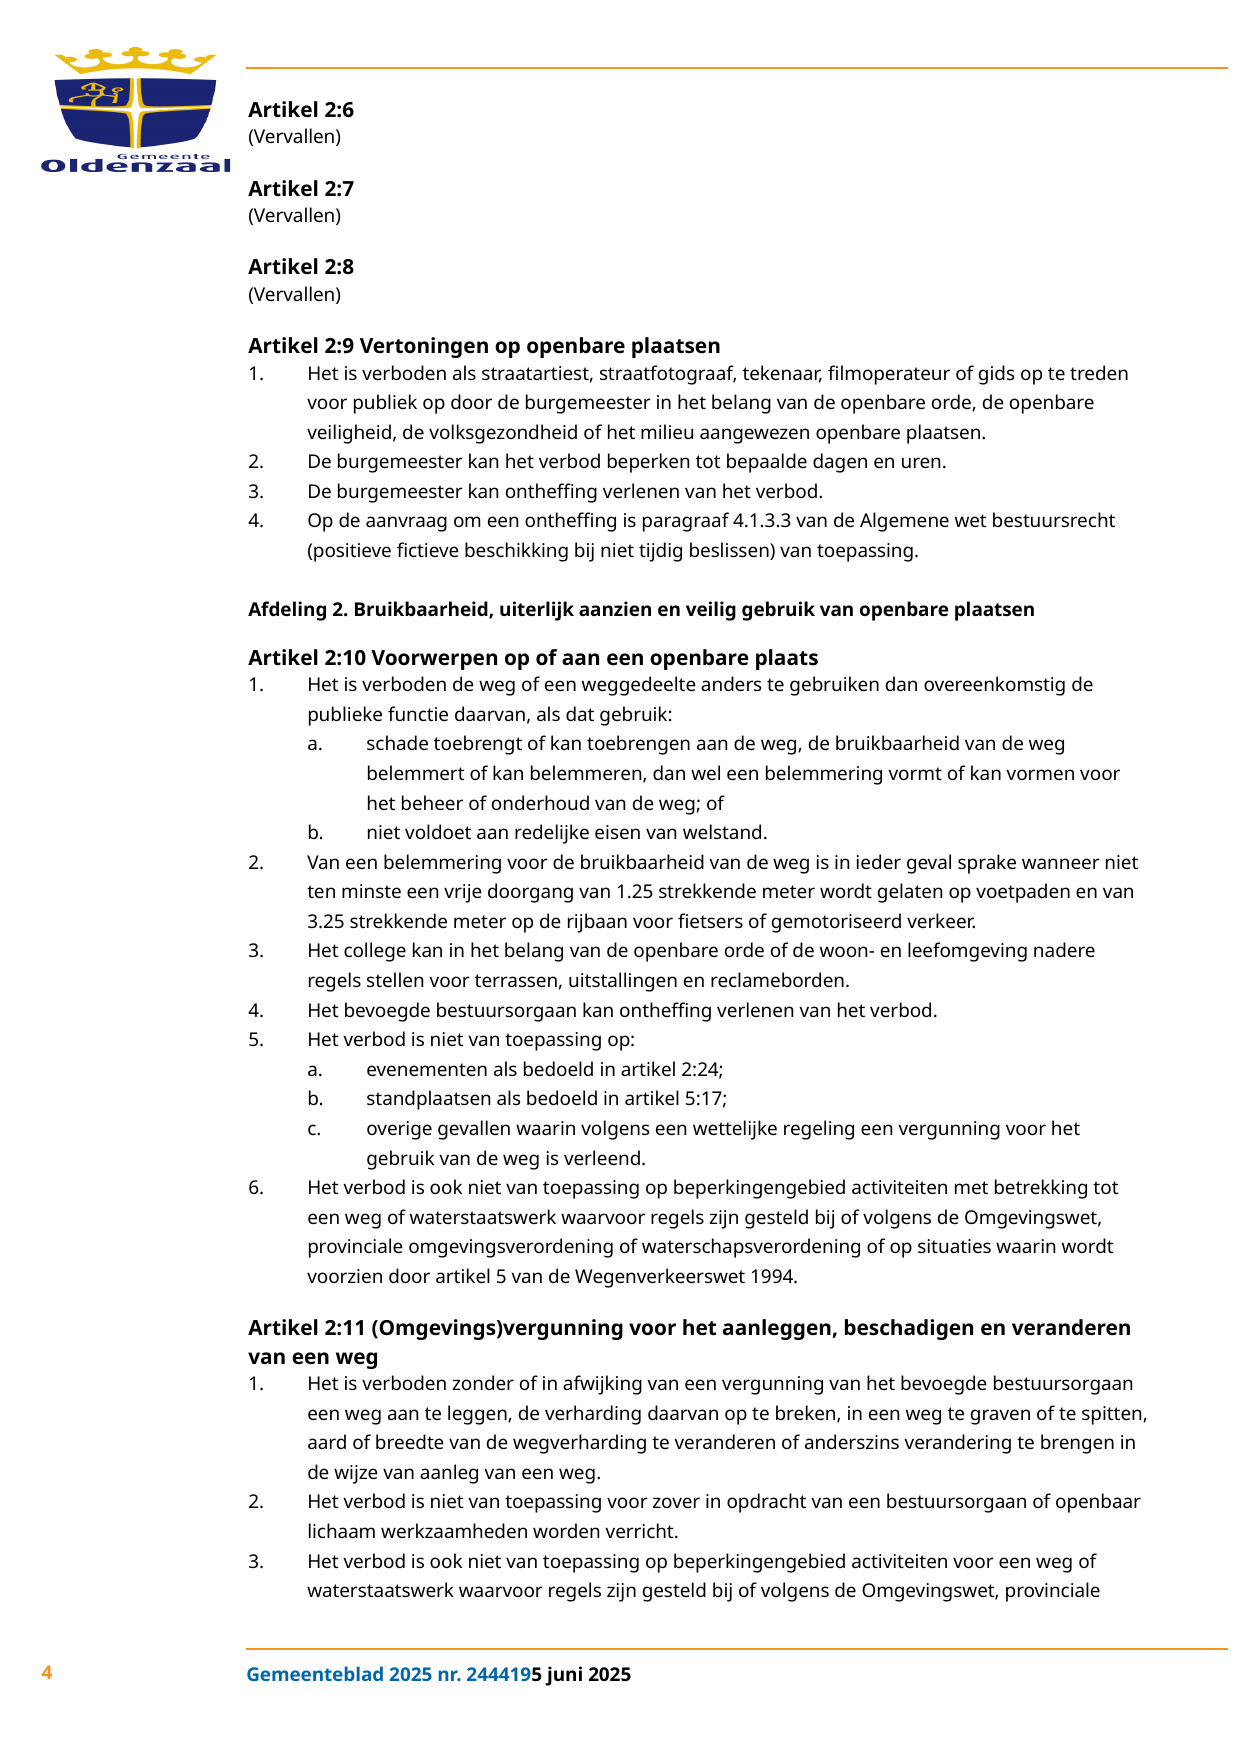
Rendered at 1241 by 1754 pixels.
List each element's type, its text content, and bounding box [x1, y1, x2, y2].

list Het is verboden de weg of een weggedeelte anders te gebruiken dan overeenkomstig de publieke functie daarvan, als dat gebruik: [248, 671, 1152, 727]
text Artikel 2:8 [248, 252, 1152, 281]
list standplaatsen als bedoeld in artikel 5:17; [307, 1086, 1152, 1111]
text Artikel 2:9 Vertoningen op openbare plaatsen [248, 331, 1152, 360]
list Het is verboden als straatartiest, straatfotograaf, tekenaar, filmoperateur of gids op te treden voor publiek op door de burgemeester in het belang van de openbare orde, de openbare veiligheid, de volksgezondheid of het milieu aangewezen openbare plaatsen. [248, 360, 1152, 445]
list Het verbod is niet van toepassing op: [248, 1026, 1152, 1052]
list De burgemeester kan ontheffing verlenen van het verbod. [248, 478, 1152, 504]
text Afdeling 2. Bruikbaarheid, uiterlijk aanzien en veilig gebruik van openbare plaatsen [248, 596, 1152, 622]
text Artikel 2:11 (Omgevings)vergunning voor het aanleggen, beschadigen en veranderen van een weg [248, 1313, 1152, 1370]
list niet voldoet aan redelijke eisen van welstand. [307, 819, 1152, 845]
list Het verbod is niet van toepassing voor zover in opdracht van een bestuursorgaan of openbaar lichaam werkzaamheden worden verricht. [248, 1489, 1152, 1544]
text Artikel 2:7 [248, 174, 1152, 202]
list Het college kan in het belang van de openbare orde of de woon- en leefomgeving nadere regels stellen voor terrassen, uitstallingen en reclameborden. [248, 938, 1152, 993]
list Het bevoegde bestuursorgaan kan ontheffing verlenen van het verbod. [248, 997, 1152, 1023]
text Artikel 2:6 [248, 95, 1152, 123]
text (Vervallen) [248, 281, 1152, 307]
list De burgemeester kan het verbod beperken tot bepaalde dagen en uren. [248, 448, 1152, 474]
text Artikel 2:10 Voorwerpen op of aan een openbare plaats [248, 643, 1152, 671]
text (Vervallen) [248, 123, 1152, 149]
list overige gevallen waarin volgens een wettelijke regeling een vergunning voor het gebruik van de weg is verleend. [307, 1115, 1152, 1171]
list evenementen als bedoeld in artikel 2:24; [307, 1056, 1152, 1082]
list Het verbod is ook niet van toepassing op beperkingengebied activiteiten met betrekking tot een weg of waterstaatswerk waarvoor regels zijn gesteld bij of volgens de Omgevingswet, provinciale omgevingsverordening of waterschapsverordening of op situaties waarin wordt voorzien door artikel 5 van de Wegenverkeerswet 1994. [248, 1174, 1152, 1289]
list Van een belemmering voor de bruikbaarheid van de weg is in ieder geval sprake wanneer niet ten minste een vrije doorgang van 1.25 strekkende meter wordt gelaten op voetpaden en van 3.25 strekkende meter op de rijbaan voor fietsers of gemotoriseerd verkeer. [248, 849, 1152, 934]
list Het verbod is ook niet van toepassing op beperkingengebied activiteiten voor een weg of waterstaatswerk waarvoor regels zijn gesteld bij of volgens de Omgevingswet, provinciale [248, 1548, 1152, 1603]
list Op de aanvraag om een ontheffing is paragraaf 4.1.3.3 van de Algemene wet bestuursrecht (positieve fictieve beschikking bij niet tijdig beslissen) van toepassing. [248, 508, 1152, 563]
text (Vervallen) [248, 202, 1152, 228]
list schade toebrengt of kan toebrengen aan de weg, de bruikbaarheid van de weg belemmert of kan belemmeren, dan wel een belemmering vormt of kan vormen voor het beheer of onderhoud van de weg; of [307, 731, 1152, 816]
list Het is verboden zonder of in afwijking van een vergunning van het bevoegde bestuursorgaan een weg aan te leggen, de verharding daarvan op te breken, in een weg te graven of te spitten, aard of breedte van de wegverharding te veranderen of anderszins verandering te brengen in de wijze van aanleg van een weg. [248, 1370, 1152, 1485]
picture [41, 47, 231, 172]
